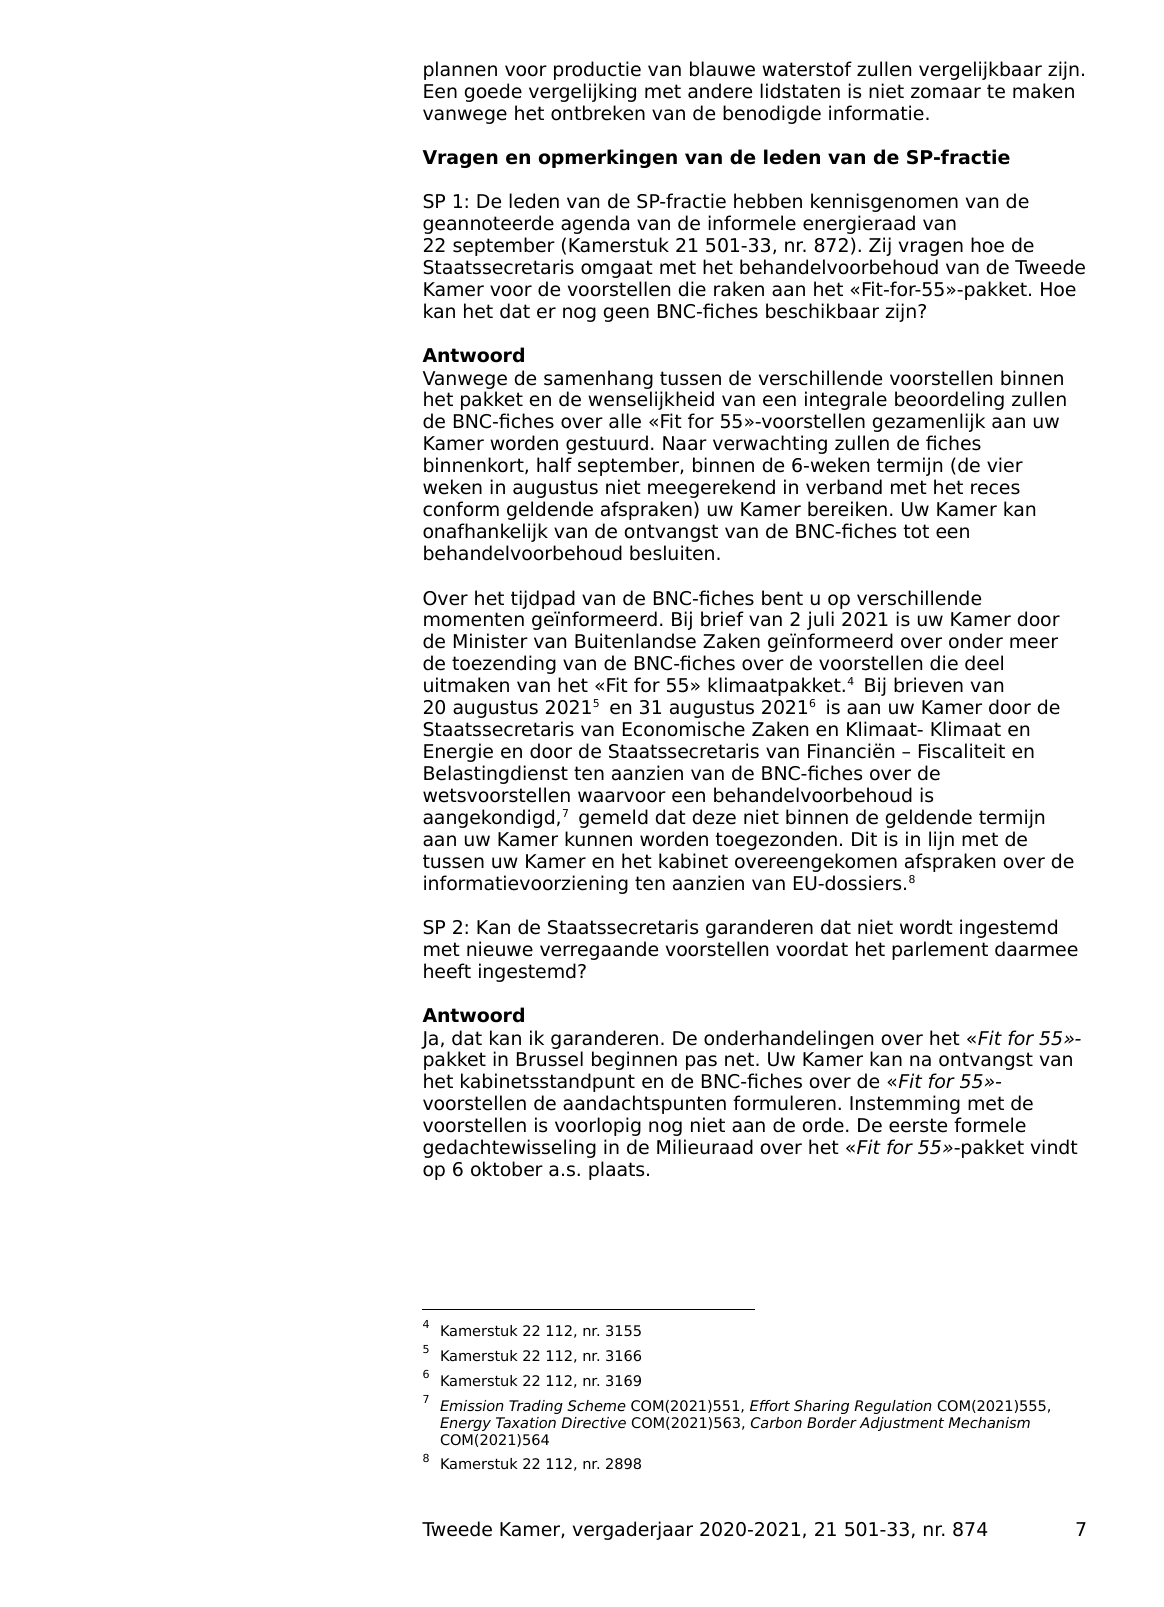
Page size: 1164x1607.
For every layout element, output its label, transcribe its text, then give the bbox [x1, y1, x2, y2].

text Kamerstuk 22 112, nr. 2898 [422, 1452, 1087, 1474]
text Emission Trading Scheme COM(2021)551, Effort Sharing Regulation COM(2021)555, Energy Taxation Directive COM(2021)563, Carbon Border Adjustment Mechanism COM(2021)564 [422, 1393, 1087, 1449]
text SP 2: Kan de Staatssecretaris garanderen dat niet wordt ingestemd met nieuwe verregaande voorstellen voordat het parlement daarmee heeft ingestemd? [422, 917, 1087, 983]
text Ja, dat kan ik garanderen. De onderhandelingen over het «Fit for 55»-pakket in Brussel beginnen pas net. Uw Kamer kan na ontvangst van het kabinetsstandpunt en de BNC-fiches over de «Fit for 55»-voorstellen de aandachtspunten formuleren. Instemming met de voorstellen is voorlopig nog niet aan de orde. De eerste formele gedachtewisseling in de Milieuraad over het «Fit for 55»-pakket vindt op 6 oktober a.s. plaats. [422, 1027, 1087, 1181]
subtitle Vragen en opmerkingen van de leden van de SP-fractie [422, 147, 1087, 169]
text Kamerstuk 22 112, nr. 3169 [422, 1368, 1087, 1391]
text Kamerstuk 22 112, nr. 3166 [422, 1343, 1087, 1366]
text SP 1: De leden van de SP-fractie hebben kennisgenomen van de geannoteerde agenda van de informele energieraad van 22 september (Kamerstuk 21 501-33, nr. 872). Zij vragen hoe de Staatssecretaris omgaat met het behandelvoorbehoud van de Tweede Kamer voor de voorstellen die raken aan het «Fit-for-55»-pakket. Hoe kan het dat er nog geen BNC-fiches beschikbaar zijn? [422, 191, 1087, 323]
text Over het tijdpad van de BNC-fiches bent u op verschillende momenten geïnformeerd. Bij brief van 2 juli 2021 is uw Kamer door de Minister van Buitenlandse Zaken geïnformeerd over onder meer de toezending van de BNC-fiches over de voorstellen die deel uitmaken van het «Fit for 55» klimaatpakket. Bij brieven van 20 augustus 2021 en 31 augustus 2021 is aan uw Kamer door de Staatssecretaris van Economische Zaken en Klimaat- Klimaat en Energie en door de Staatssecretaris van Financiën – Fiscaliteit en Belastingdienst ten aanzien van de BNC-fiches over de wetsvoorstellen waarvoor een behandelvoorbehoud is aangekondigd, gemeld dat deze niet binnen de geldende termijn aan uw Kamer kunnen worden toegezonden. Dit is in lijn met de tussen uw Kamer en het kabinet overeengekomen afspraken over de informatievoorziening ten aanzien van EU-dossiers. [422, 587, 1087, 895]
text Kamerstuk 22 112, nr. 3155 [422, 1318, 1087, 1341]
text Antwoord [422, 1005, 1087, 1027]
text Antwoord [422, 345, 1087, 367]
text Vanwege de samenhang tussen de verschillende voorstellen binnen het pakket en de wenselijkheid van een integrale beoordeling zullen de BNC-fiches over alle «Fit for 55»-voorstellen gezamenlijk aan uw Kamer worden gestuurd. Naar verwachting zullen de fiches binnenkort, half september, binnen de 6-weken termijn (de vier weken in augustus niet meegerekend in verband met het reces conform geldende afspraken) uw Kamer bereiken. Uw Kamer kan onafhankelijk van de ontvangst van de BNC-fiches tot een behandelvoorbehoud besluiten. [422, 367, 1087, 565]
text plannen voor productie van blauwe waterstof zullen vergelijkbaar zijn. Een goede vergelijking met andere lidstaten is niet zomaar te maken vanwege het ontbreken van de benodigde informatie. [422, 59, 1087, 125]
